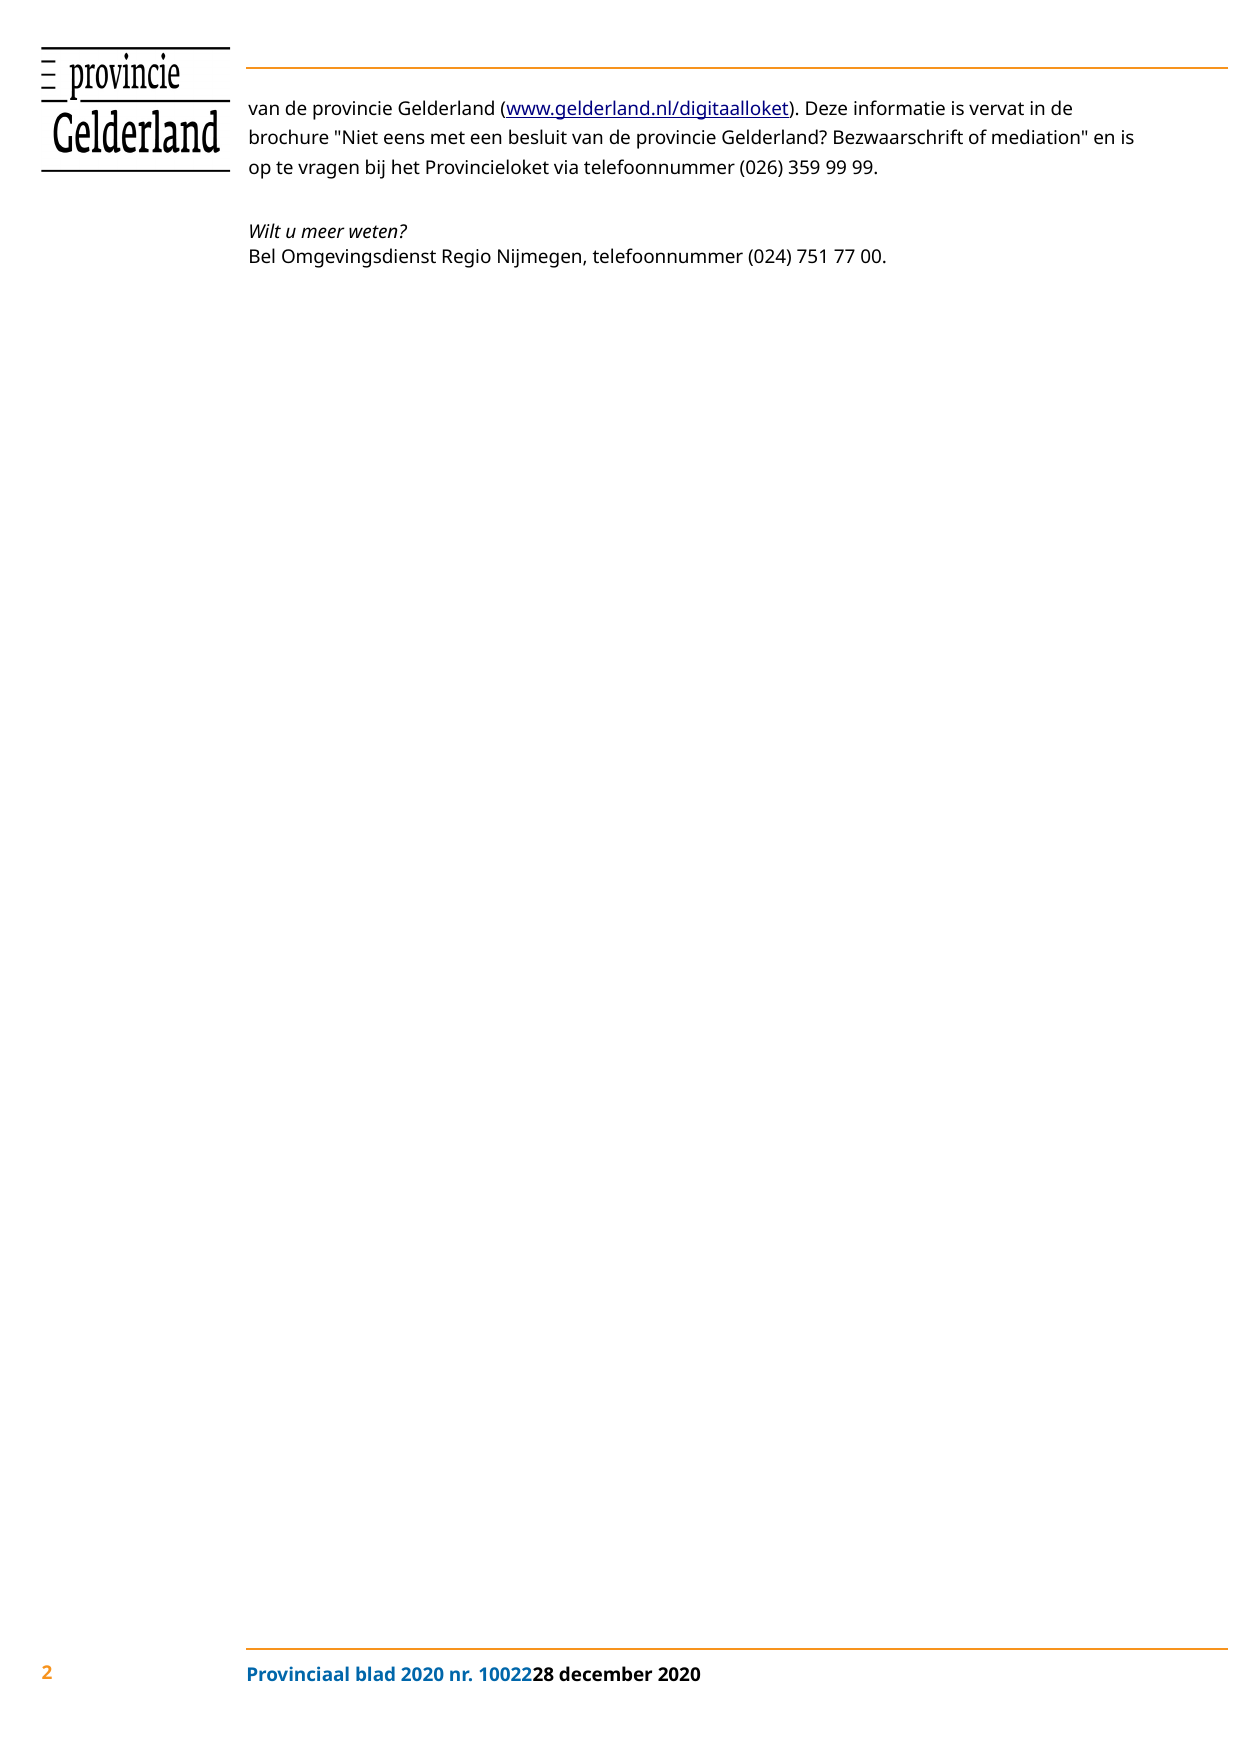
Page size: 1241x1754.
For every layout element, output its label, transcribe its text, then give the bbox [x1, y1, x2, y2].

text Bel Omgevingsdienst Regio Nijmegen, telefoonnummer (024) 751 77 00. [248, 244, 1152, 269]
text Wilt u meer weten? [248, 218, 1152, 244]
text van de provincie Gelderland (www.gelderland.nl/digitaalloket). Deze informatie is vervat in de brochure "Niet eens met een besluit van de provincie Gelderland? Bezwaarschrift of mediation" en is op te vragen bij het Provincieloket via telefoonnummer (026) 359 99 99. [248, 95, 1152, 180]
picture [41, 47, 231, 172]
